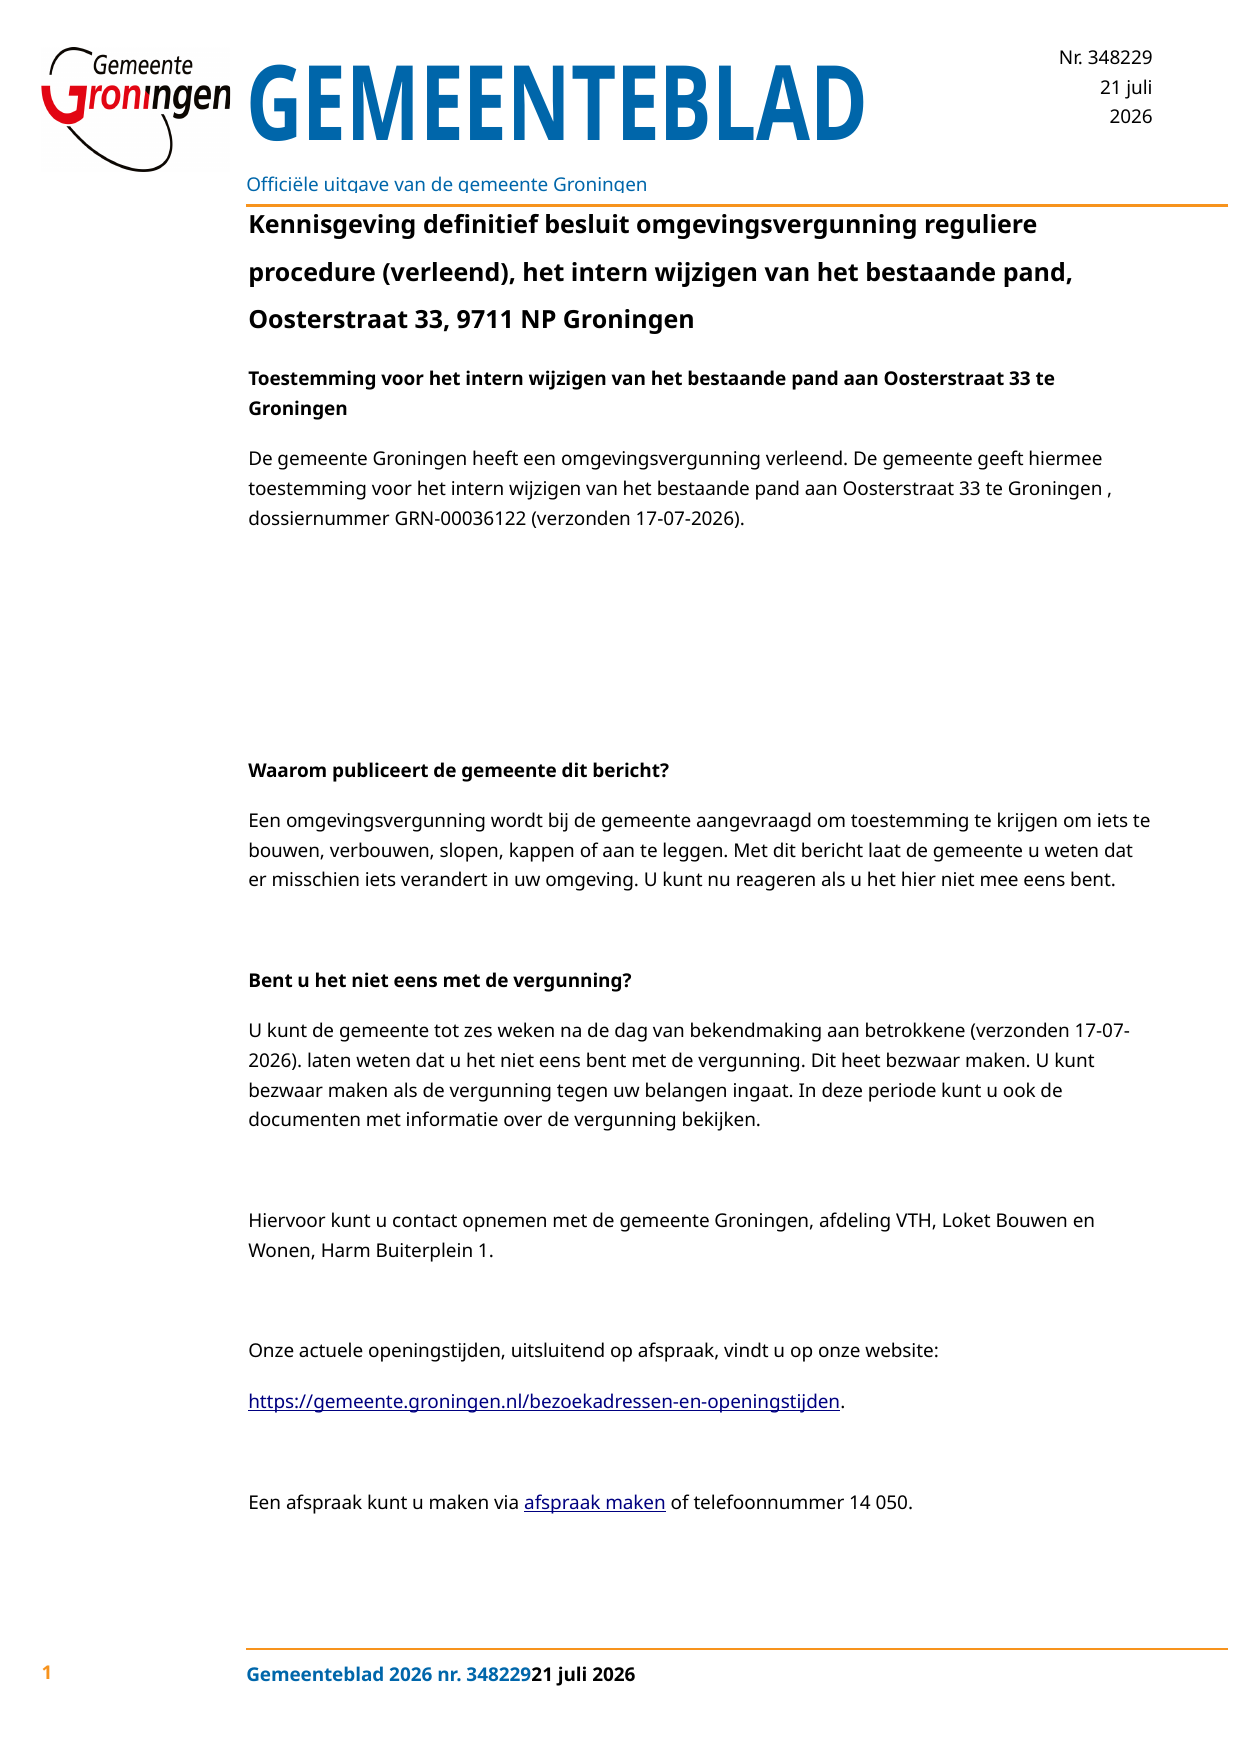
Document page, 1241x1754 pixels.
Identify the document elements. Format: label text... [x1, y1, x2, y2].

text Kennisgeving definitief besluit omgevingsvergunning reguliere procedure (verleend), het intern wijzigen van het bestaande pand, Oosterstraat 33, 9711 NP Groningen [248, 207, 1152, 336]
text Bent u het niet eens met de vergunning? [248, 967, 1152, 993]
picture [41, 47, 231, 172]
text Waarom publiceert de gemeente dit bericht? [248, 757, 1152, 782]
text Een omgevingsvergunning wordt bij de gemeente aangevraagd om toestemming te krijgen om iets te bouwen, verbouwen, slopen, kappen of aan te leggen. Met dit bericht laat de gemeente u weten dat er misschien iets verandert in uw omgeving. U kunt nu reageren als u het hier niet mee eens bent. [248, 807, 1152, 892]
text Onze actuele openingstijden, uitsluitend op afspraak, vindt u op onze website: [248, 1338, 1152, 1363]
text Hiervoor kunt u contact opnemen met de gemeente Groningen, afdeling VTH, Loket Bouwen en Wonen, Harm Buiterplein 1. [248, 1207, 1152, 1262]
text Toestemming voor het intern wijzigen van het bestaande pand aan Oosterstraat 33 te Groningen [248, 366, 1152, 421]
text De gemeente Groningen heeft een omgevingsvergunning verleend. De gemeente geeft hiermee toestemming voor het intern wijzigen van het bestaande pand aan Oosterstraat 33 te Groningen , dossiernummer GRN-00036122 (verzonden 17-07-2026). [248, 446, 1152, 530]
text Een afspraak kunt u maken via afspraak maken of telefoonnummer 14 050. [248, 1489, 1152, 1514]
text U kunt de gemeente tot zes weken na de dag van bekendmaking aan betrokkene (verzonden 17-07-2026). laten weten dat u het niet eens bent met de vergunning. Dit heet bezwaar maken. U kunt bezwaar maken als de vergunning tegen uw belangen ingaat. In deze periode kunt u ook de documenten met informatie over de vergunning bekijken. [248, 1018, 1152, 1132]
text https://gemeente.groningen.nl/bezoekadressen-en-openingstijden. [248, 1388, 1152, 1414]
